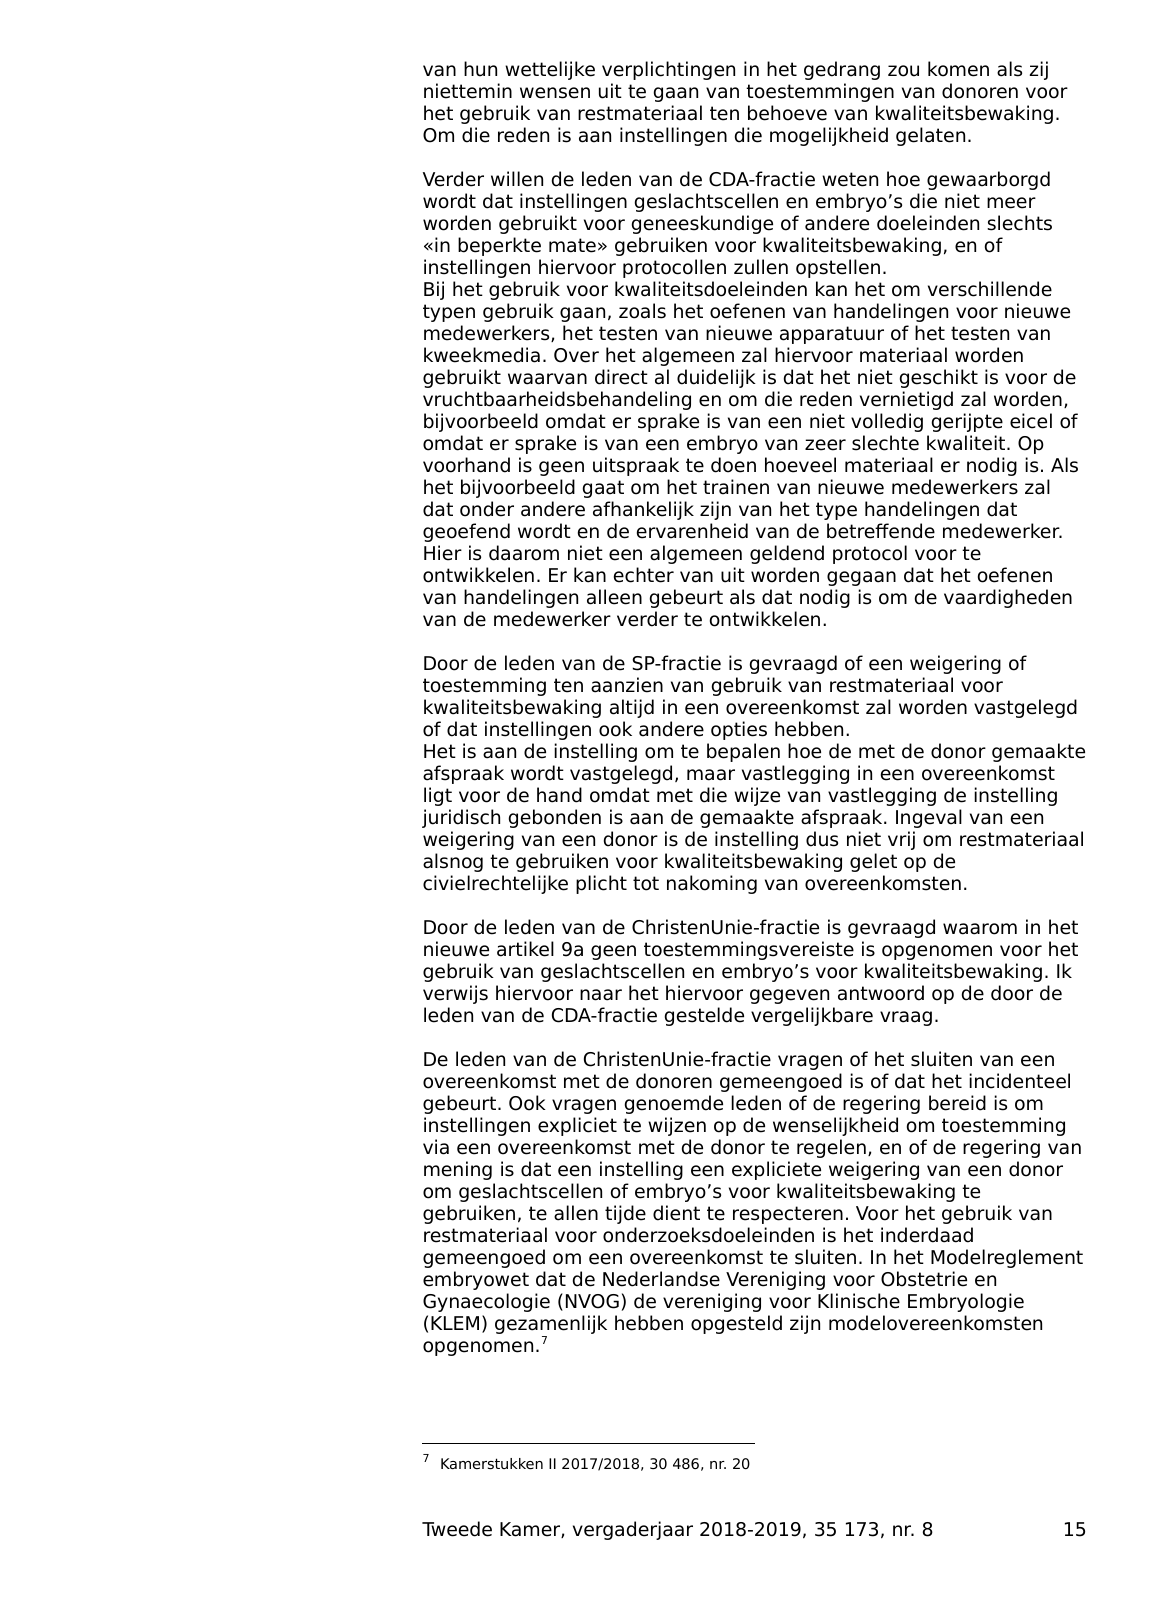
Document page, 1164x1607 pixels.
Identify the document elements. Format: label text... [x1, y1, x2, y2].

text Bij het gebruik voor kwaliteitsdoeleinden kan het om verschillende typen gebruik gaan, zoals het oefenen van handelingen voor nieuwe medewerkers, het testen van nieuwe apparatuur of het testen van kweekmedia. Over het algemeen zal hiervoor materiaal worden gebruikt waarvan direct al duidelijk is dat het niet geschikt is voor de vruchtbaarheidsbehandeling en om die reden vernietigd zal worden, bijvoorbeeld omdat er sprake is van een niet volledig gerijpte eicel of omdat er sprake is van een embryo van zeer slechte kwaliteit. Op voorhand is geen uitspraak te doen hoeveel materiaal er nodig is. Als het bijvoorbeeld gaat om het trainen van nieuwe medewerkers zal dat onder andere afhankelijk zijn van het type handelingen dat geoefend wordt en de ervarenheid van de betreffende medewerker. Hier is daarom niet een algemeen geldend protocol voor te ontwikkelen. Er kan echter van uit worden gegaan dat het oefenen van handelingen alleen gebeurt als dat nodig is om de vaardigheden van de medewerker verder te ontwikkelen. [422, 279, 1087, 631]
text Kamerstukken II 2017/2018, 30 486, nr. 20 [422, 1452, 1087, 1474]
text Verder willen de leden van de CDA-fractie weten hoe gewaarborgd wordt dat instellingen geslachtscellen en embryo’s die niet meer worden gebruikt voor geneeskundige of andere doeleinden slechts «in beperkte mate» gebruiken voor kwaliteitsbewaking, en of instellingen hiervoor protocollen zullen opstellen. [422, 169, 1087, 279]
text De leden van de ChristenUnie-fractie vragen of het sluiten van een overeenkomst met de donoren gemeengoed is of dat het incidenteel gebeurt. Ook vragen genoemde leden of de regering bereid is om instellingen expliciet te wijzen op de wenselijkheid om toestemming via een overeenkomst met de donor te regelen, en of de regering van mening is dat een instelling een expliciete weigering van een donor om geslachtscellen of embryo’s voor kwaliteitsbewaking te gebruiken, te allen tijde dient te respecteren. Voor het gebruik van restmateriaal voor onderzoeksdoeleinden is het inderdaad gemeengoed om een overeenkomst te sluiten. In het Modelreglement embryowet dat de Nederlandse Vereniging voor Obstetrie en Gynaecologie (NVOG) de vereniging voor Klinische Embryologie (KLEM) gezamenlijk hebben opgesteld zijn modelovereenkomsten opgenomen. [422, 1049, 1087, 1357]
text Door de leden van de SP-fractie is gevraagd of een weigering of toestemming ten aanzien van gebruik van restmateriaal voor kwaliteitsbewaking altijd in een overeenkomst zal worden vastgelegd of dat instellingen ook andere opties hebben. [422, 653, 1087, 741]
text van hun wettelijke verplichtingen in het gedrang zou komen als zij niettemin wensen uit te gaan van toestemmingen van donoren voor het gebruik van restmateriaal ten behoeve van kwaliteitsbewaking. Om die reden is aan instellingen die mogelijkheid gelaten. [422, 59, 1087, 147]
text Het is aan de instelling om te bepalen hoe de met de donor gemaakte afspraak wordt vastgelegd, maar vastlegging in een overeenkomst ligt voor de hand omdat met die wijze van vastlegging de instelling juridisch gebonden is aan de gemaakte afspraak. Ingeval van een weigering van een donor is de instelling dus niet vrij om restmateriaal alsnog te gebruiken voor kwaliteitsbewaking gelet op de civielrechtelijke plicht tot nakoming van overeenkomsten. [422, 741, 1087, 895]
text Door de leden van de ChristenUnie-fractie is gevraagd waarom in het nieuwe artikel 9a geen toestemmingsvereiste is opgenomen voor het gebruik van geslachtscellen en embryo’s voor kwaliteitsbewaking. Ik verwijs hiervoor naar het hiervoor gegeven antwoord op de door de leden van de CDA-fractie gestelde vergelijkbare vraag. [422, 917, 1087, 1027]
